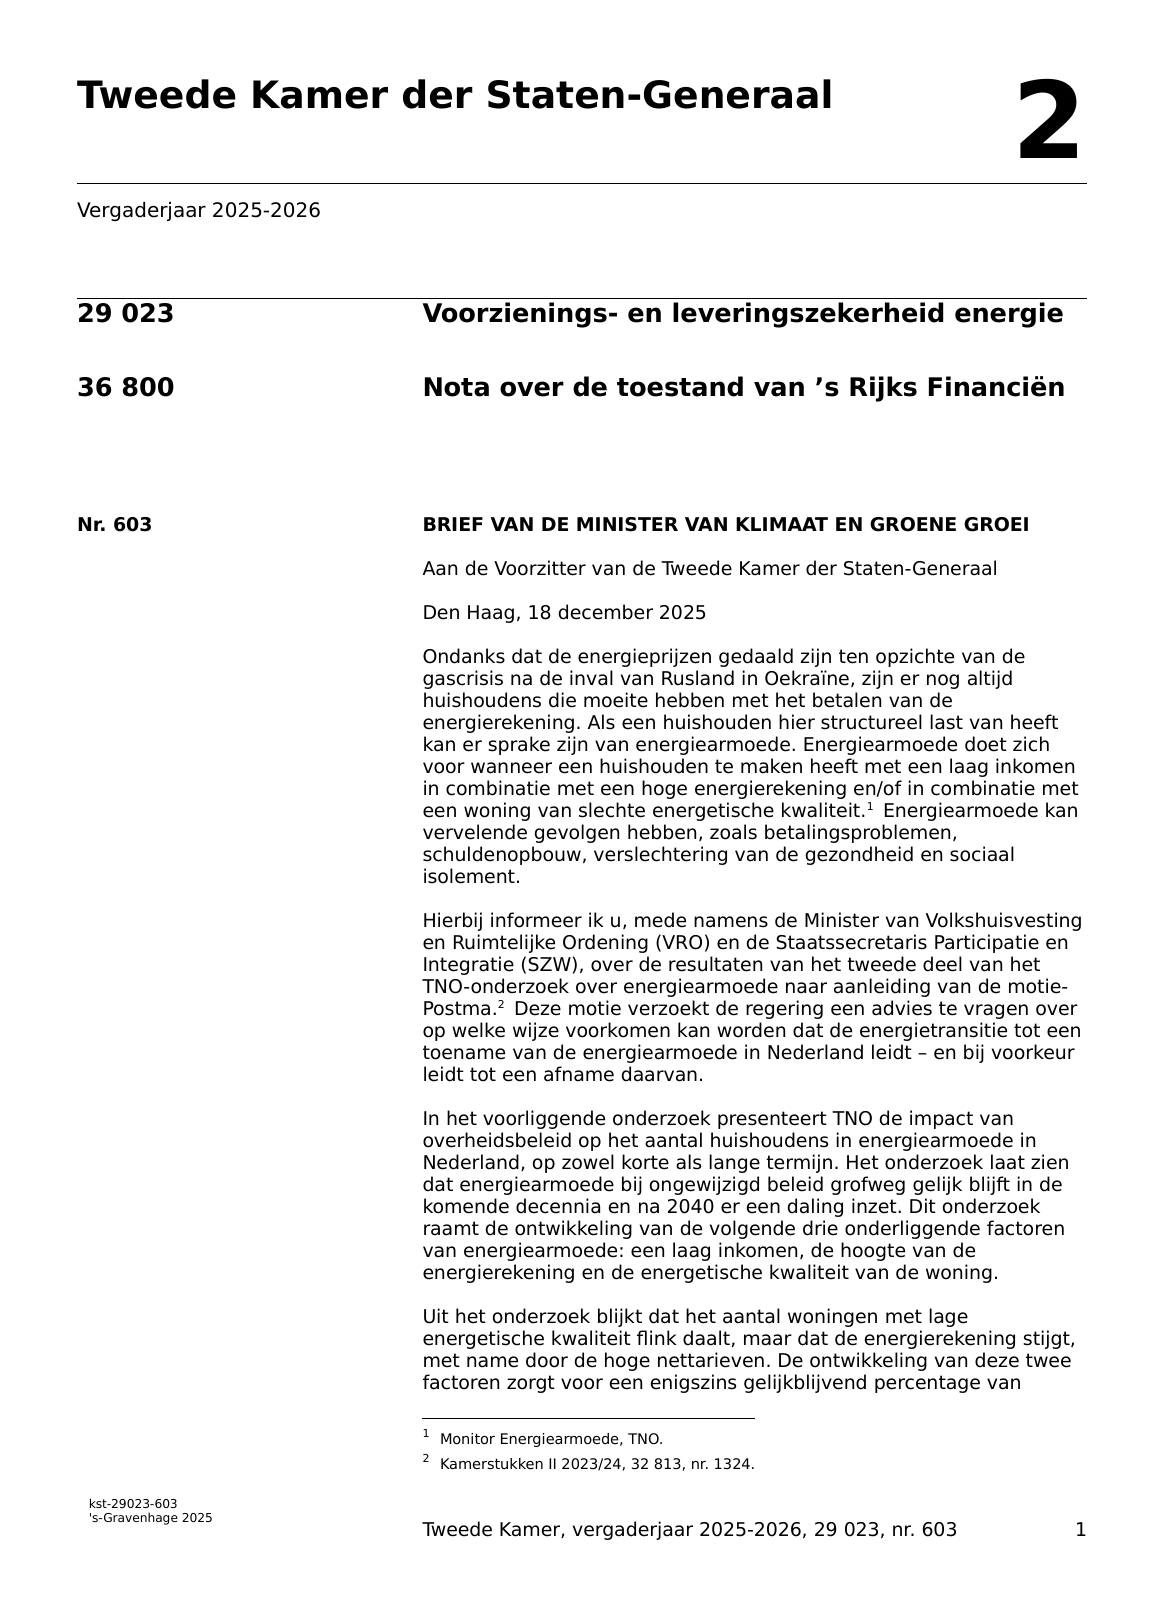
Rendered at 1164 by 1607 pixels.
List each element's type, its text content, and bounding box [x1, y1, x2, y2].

text Kamerstukken II 2023/24, 32 813, nr. 1324. [422, 1452, 1087, 1474]
subtitle Nr. 603 BRIEF VAN DE MINISTER VAN KLIMAAT EN GROENE GROEI [77, 514, 1087, 536]
text 's-Gravenhage 2025 [88, 1511, 323, 1525]
subtitle 36 800 Nota over de toestand van ’s Rijks Financiën [77, 373, 1087, 403]
subtitle 29 023 Voorzienings- en leveringszekerheid energie [77, 299, 1087, 329]
text Hierbij informeer ik u, mede namens de Minister van Volkshuisvesting en Ruimtelijke Ordening (VRO) en de Staatssecretaris Participatie en Integratie (SZW), over de resultaten van het tweede deel van het TNO-onderzoek over energiearmoede naar aanleiding van de motie-Postma. Deze motie verzoekt de regering een advies te vragen over op welke wijze voorkomen kan worden dat de energietransitie tot een toename van de energiearmoede in Nederland leidt – en bij voorkeur leidt tot een afname daarvan. [422, 910, 1087, 1086]
table_cell Vergaderjaar 2025-2026 [77, 184, 1087, 298]
text Uit het onderzoek blijkt dat het aantal woningen met lage energetische kwaliteit flink daalt, maar dat de energierekening stijgt, met name door de hoge nettarieven. De ontwikkeling van deze twee factoren zorgt voor een enigszins gelijkblijvend percentage van [422, 1306, 1087, 1394]
text Aan de Voorzitter van de Tweede Kamer der Staten-Generaal [422, 558, 1087, 580]
text In het voorliggende onderzoek presenteert TNO de impact van overheidsbeleid op het aantal huishoudens in energiearmoede in Nederland, op zowel korte als lange termijn. Het onderzoek laat zien dat energiearmoede bij ongewijzigd beleid grofweg gelijk blijft in de komende decennia en na 2040 er een daling inzet. Dit onderzoek raamt de ontwikkeling van de volgende drie onderliggende factoren van energiearmoede: een laag inkomen, de hoogte van de energierekening en de energetische kwaliteit van de woning. [422, 1108, 1087, 1284]
text kst-29023-603 [88, 1497, 323, 1511]
text Monitor Energiearmoede, TNO. [422, 1427, 1087, 1449]
table_header 2 [886, 59, 1087, 183]
text Den Haag, 18 december 2025 [422, 602, 1087, 624]
table_header Tweede Kamer der Staten-Generaal [77, 59, 886, 183]
text Ondanks dat de energieprijzen gedaald zijn ten opzichte van de gascrisis na de inval van Rusland in Oekraïne, zijn er nog altijd huishoudens die moeite hebben met het betalen van de energierekening. Als een huishouden hier structureel last van heeft kan er sprake zijn van energiearmoede. Energiearmoede doet zich voor wanneer een huishouden te maken heeft met een laag inkomen in combinatie met een hoge energierekening en/of in combinatie met een woning van slechte energetische kwaliteit. Energiearmoede kan vervelende gevolgen hebben, zoals betalingsproblemen, schuldenopbouw, verslechtering van de gezondheid en sociaal isolement. [422, 646, 1087, 888]
